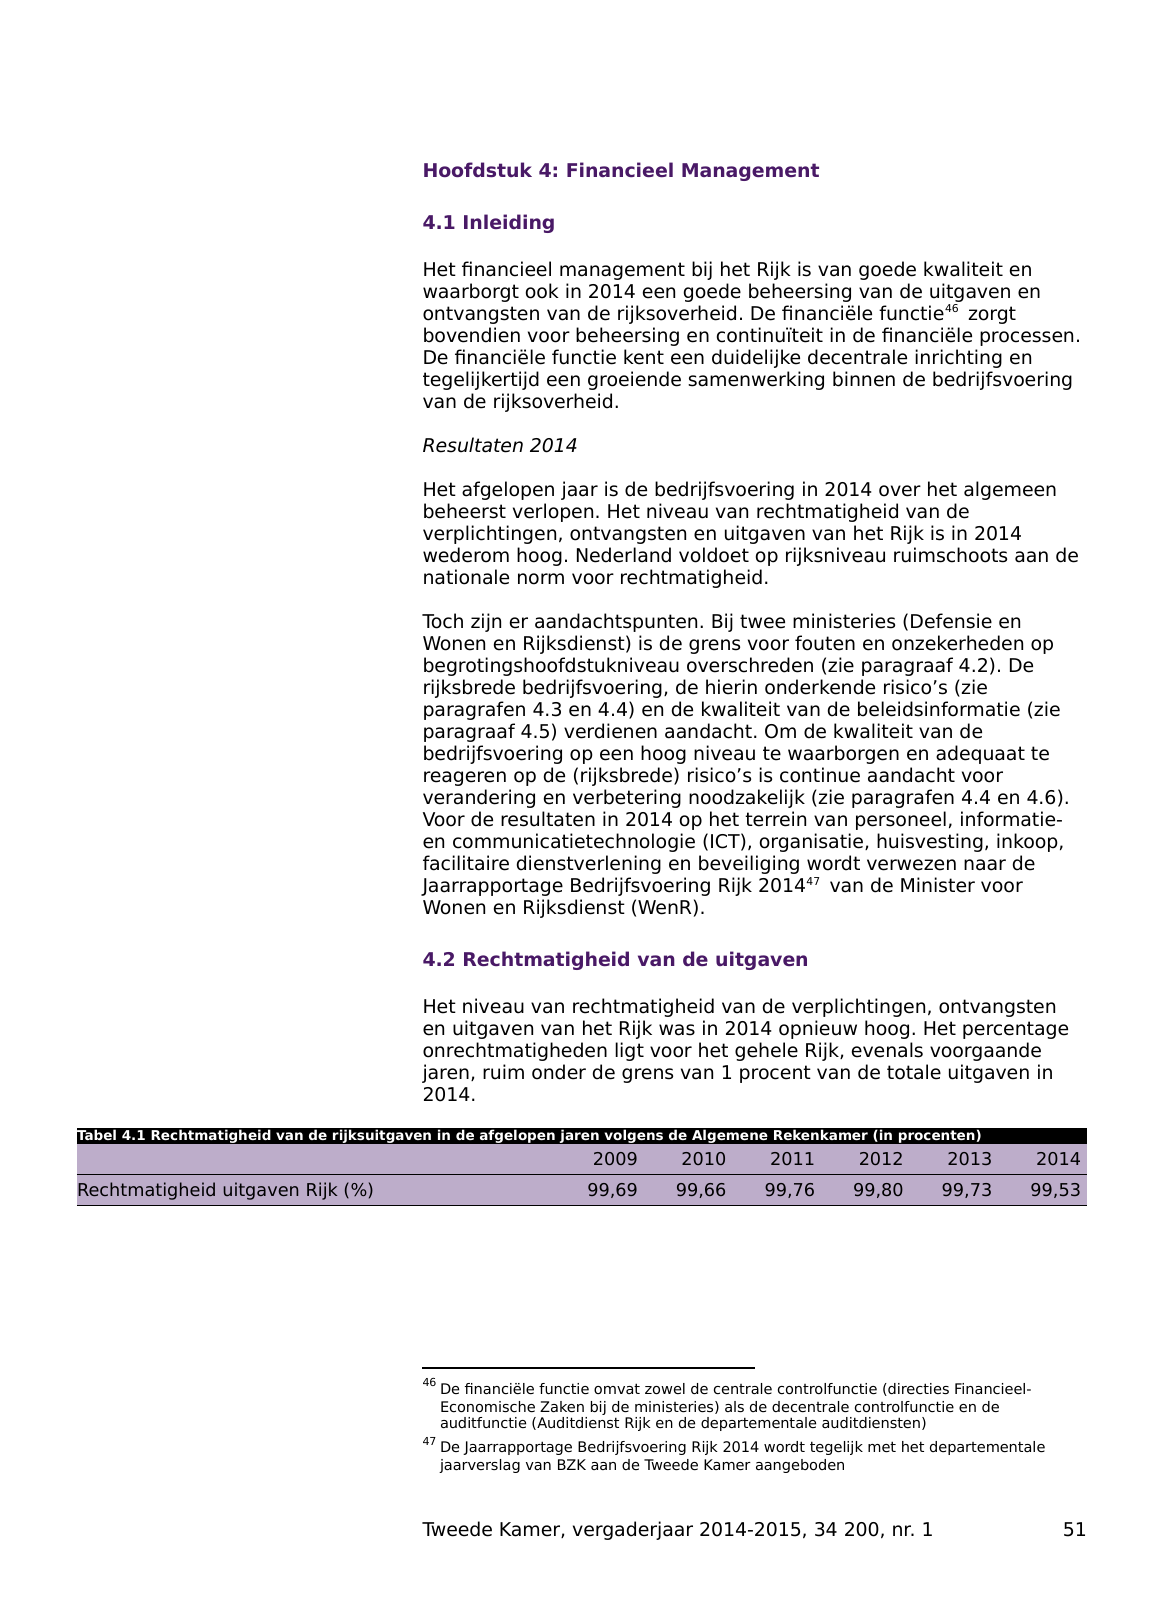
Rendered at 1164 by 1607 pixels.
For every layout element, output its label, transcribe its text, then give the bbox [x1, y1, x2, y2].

table_cell Rechtmatigheid uitgaven Rijk (%) [77, 1175, 555, 1205]
table_cell 2009 [555, 1144, 644, 1174]
table_cell 99,80 [821, 1175, 909, 1205]
subtitle 4.1 Inleiding [422, 212, 1087, 234]
table_cell [77, 1144, 555, 1174]
table_cell 99,66 [644, 1175, 732, 1205]
subtitle Hoofdstuk 4: Financieel Management [422, 160, 1087, 182]
table_cell 2011 [732, 1144, 821, 1174]
table_cell 2013 [909, 1144, 998, 1174]
text Het afgelopen jaar is de bedrijfsvoering in 2014 over het algemeen beheerst verlopen. Het niveau van rechtmatigheid van de verplichtingen, ontvangsten en uitgaven van het Rijk is in 2014 wederom hoog. Nederland voldoet op rijksniveau ruimschoots aan de nationale norm voor rechtmatigheid. [422, 479, 1087, 589]
table_cell 99,53 [998, 1175, 1087, 1205]
text Het niveau van rechtmatigheid van de verplichtingen, ontvangsten en uitgaven van het Rijk was in 2014 opnieuw hoog. Het percentage onrechtmatigheden ligt voor het gehele Rijk, evenals voorgaande jaren, ruim onder de grens van 1 procent van de totale uitgaven in 2014. [422, 996, 1087, 1106]
text Toch zijn er aandachtspunten. Bij twee ministeries (Defensie en Wonen en Rijksdienst) is de grens voor fouten en onzekerheden op begrotingshoofdstukniveau overschreden (zie paragraaf 4.2). De rijksbrede bedrijfsvoering, de hierin onderkende risico’s (zie paragrafen 4.3 en 4.4) en de kwaliteit van de beleidsinformatie (zie paragraaf 4.5) verdienen aandacht. Om de kwaliteit van de bedrijfsvoering op een hoog niveau te waarborgen en adequaat te reageren op de (rijksbrede) risico’s is continue aandacht voor verandering en verbetering noodzakelijk (zie paragrafen 4.4 en 4.6). Voor de resultaten in 2014 op het terrein van personeel, informatie- en communicatietechnologie (ICT), organisatie, huisvesting, inkoop, facilitaire dienstverlening en beveiliging wordt verwezen naar de Jaarrapportage Bedrijfsvoering Rijk 2014 van de Minister voor Wonen en Rijksdienst (WenR). [422, 611, 1087, 919]
subtitle Resultaten 2014 [422, 435, 1087, 457]
table_cell 99,69 [555, 1175, 644, 1205]
table_cell 2014 [998, 1144, 1087, 1174]
table_cell 2010 [644, 1144, 732, 1174]
text Het financieel management bij het Rijk is van goede kwaliteit en waarborgt ook in 2014 een goede beheersing van de uitgaven en ontvangsten van de rijksoverheid. De financiële functie zorgt bovendien voor beheersing en continuïteit in de financiële processen. De financiële functie kent een duidelijke decentrale inrichting en tegelijkertijd een groeiende samenwerking binnen de bedrijfsvoering van de rijksoverheid. [422, 259, 1087, 413]
text De Jaarrapportage Bedrijfsvoering Rijk 2014 wordt tegelijk met het departementale jaarverslag van BZK aan de Tweede Kamer aangeboden [422, 1435, 1087, 1474]
subtitle 4.2 Rechtmatigheid van de uitgaven [422, 949, 1087, 971]
table_cell 99,73 [909, 1175, 998, 1205]
table_cell 2012 [821, 1144, 909, 1174]
text De financiële functie omvat zowel de centrale controlfunctie (directies Financieel-Economische Zaken bij de ministeries) als de decentrale controlfunctie en de auditfunctie (Auditdienst Rijk en de departementale auditdiensten) [422, 1377, 1087, 1432]
table_header Tabel 4.1 Rechtmatigheid van de rijksuitgaven in de afgelopen jaren volgens de Algemene Rekenkamer (in procenten) [77, 1128, 1087, 1143]
table_cell 99,76 [732, 1175, 821, 1205]
